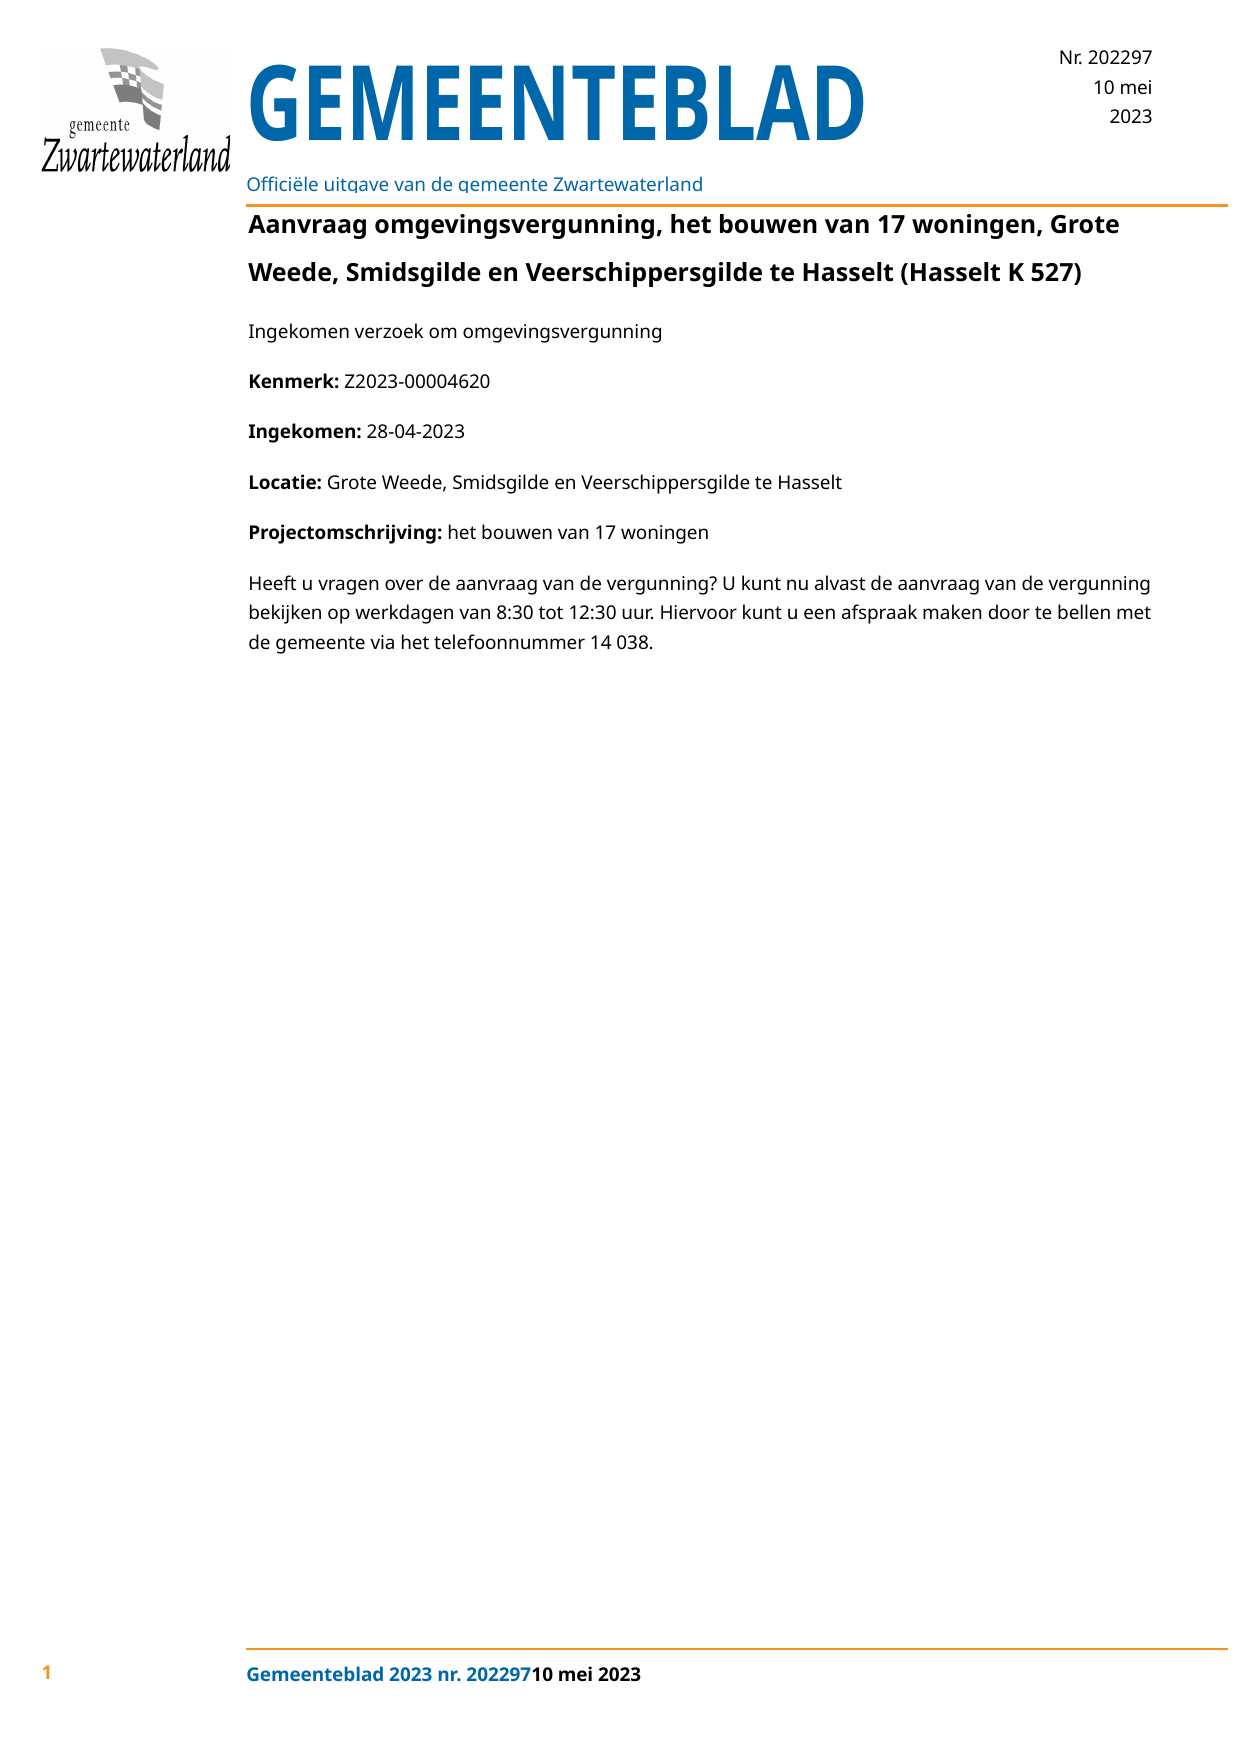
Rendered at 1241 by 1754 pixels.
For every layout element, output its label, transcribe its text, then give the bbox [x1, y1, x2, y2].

text Ingekomen: 28-04-2023 [248, 419, 1152, 444]
text Aanvraag omgevingsvergunning, het bouwen van 17 woningen, Grote Weede, Smidsgilde en Veerschippersgilde te Hasselt (Hasselt K 527) [248, 207, 1152, 288]
text Locatie: Grote Weede, Smidsgilde en Veerschippersgilde te Hasselt [248, 469, 1152, 495]
text Heeft u vragen over de aanvraag van de vergunning? U kunt nu alvast de aanvraag van de vergunning bekijken op werkdagen van 8:30 tot 12:30 uur. Hiervoor kunt u een afspraak maken door te bellen met de gemeente via het telefoonnummer 14 038. [248, 570, 1152, 655]
picture [41, 47, 231, 172]
text Ingekomen verzoek om omgevingsvergunning [248, 318, 1152, 344]
text Kenmerk: Z2023-00004620 [248, 368, 1152, 394]
text Projectomschrijving: het bouwen van 17 woningen [248, 519, 1152, 545]
